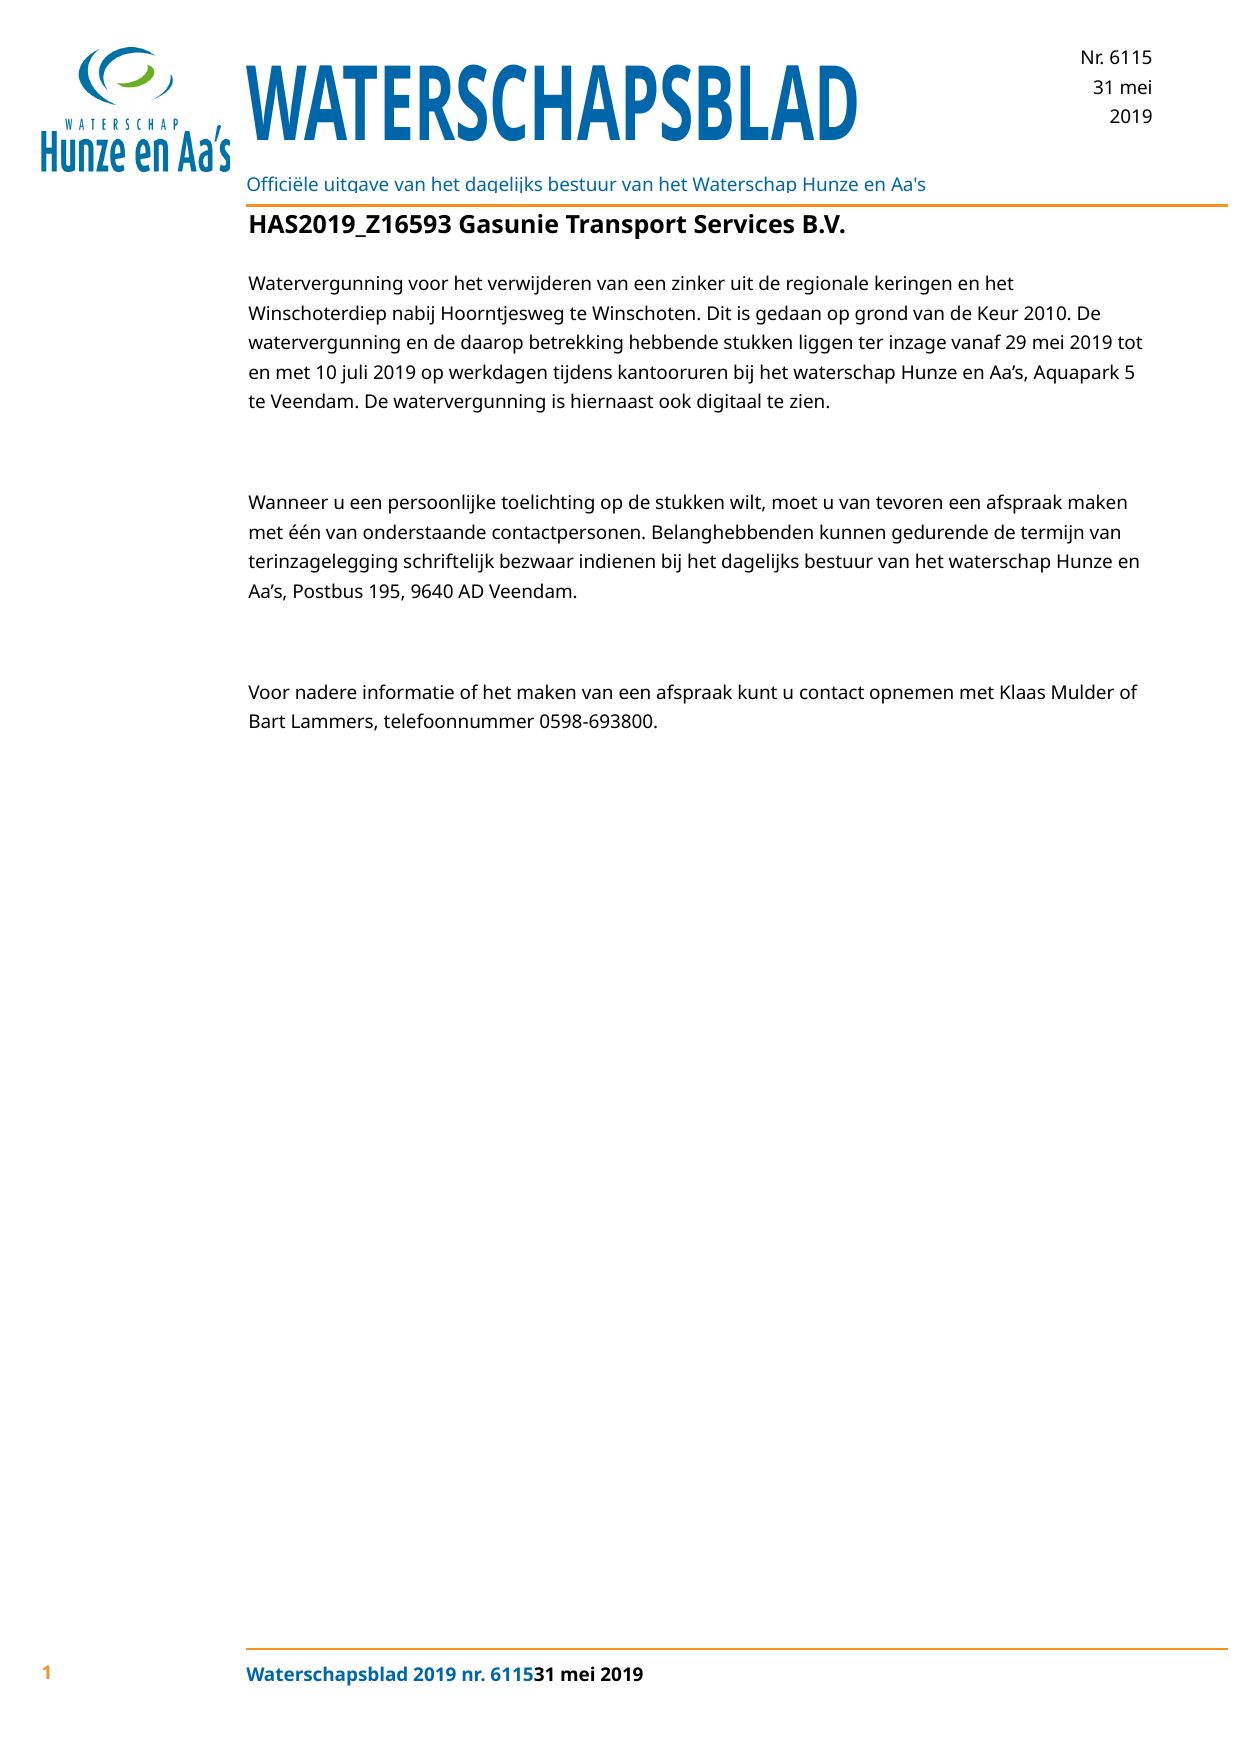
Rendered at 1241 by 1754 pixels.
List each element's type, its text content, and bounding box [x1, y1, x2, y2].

text HAS2019_Z16593 Gasunie Transport Services B.V. [248, 207, 1152, 241]
text Voor nadere informatie of het maken van een afspraak kunt u contact opnemen met Klaas Mulder of Bart Lammers, telefoonnummer 0598-693800. [248, 679, 1152, 734]
text Wanneer u een persoonlijke toelichting op de stukken wilt, moet u van tevoren een afspraak maken met één van onderstaande contactpersonen. Belanghebbenden kunnen gedurende de termijn van terinzagelegging schriftelijk bezwaar indienen bij het dagelijks bestuur van het waterschap Hunze en Aa’s, Postbus 195, 9640 AD Veendam. [248, 489, 1152, 604]
picture [41, 47, 231, 172]
picture [183, 163, 191, 172]
picture [47, 154, 51, 172]
text Watervergunning voor het verwijderen van een zinker uit de regionale keringen en het Winschoterdiep nabij Hoorntjesweg te Winschoten. Dit is gedaan op grond van de Keur 2010. De watervergunning en de daarop betrekking hebbende stukken liggen ter inzage vanaf 29 mei 2019 tot en met 10 juli 2019 op werkdagen tijdens kantooruren bij het waterschap Hunze en Aa’s, Aquapark 5 te Veendam. De watervergunning is hiernaast ook digitaal te zien. [248, 270, 1152, 414]
picture [226, 145, 231, 156]
